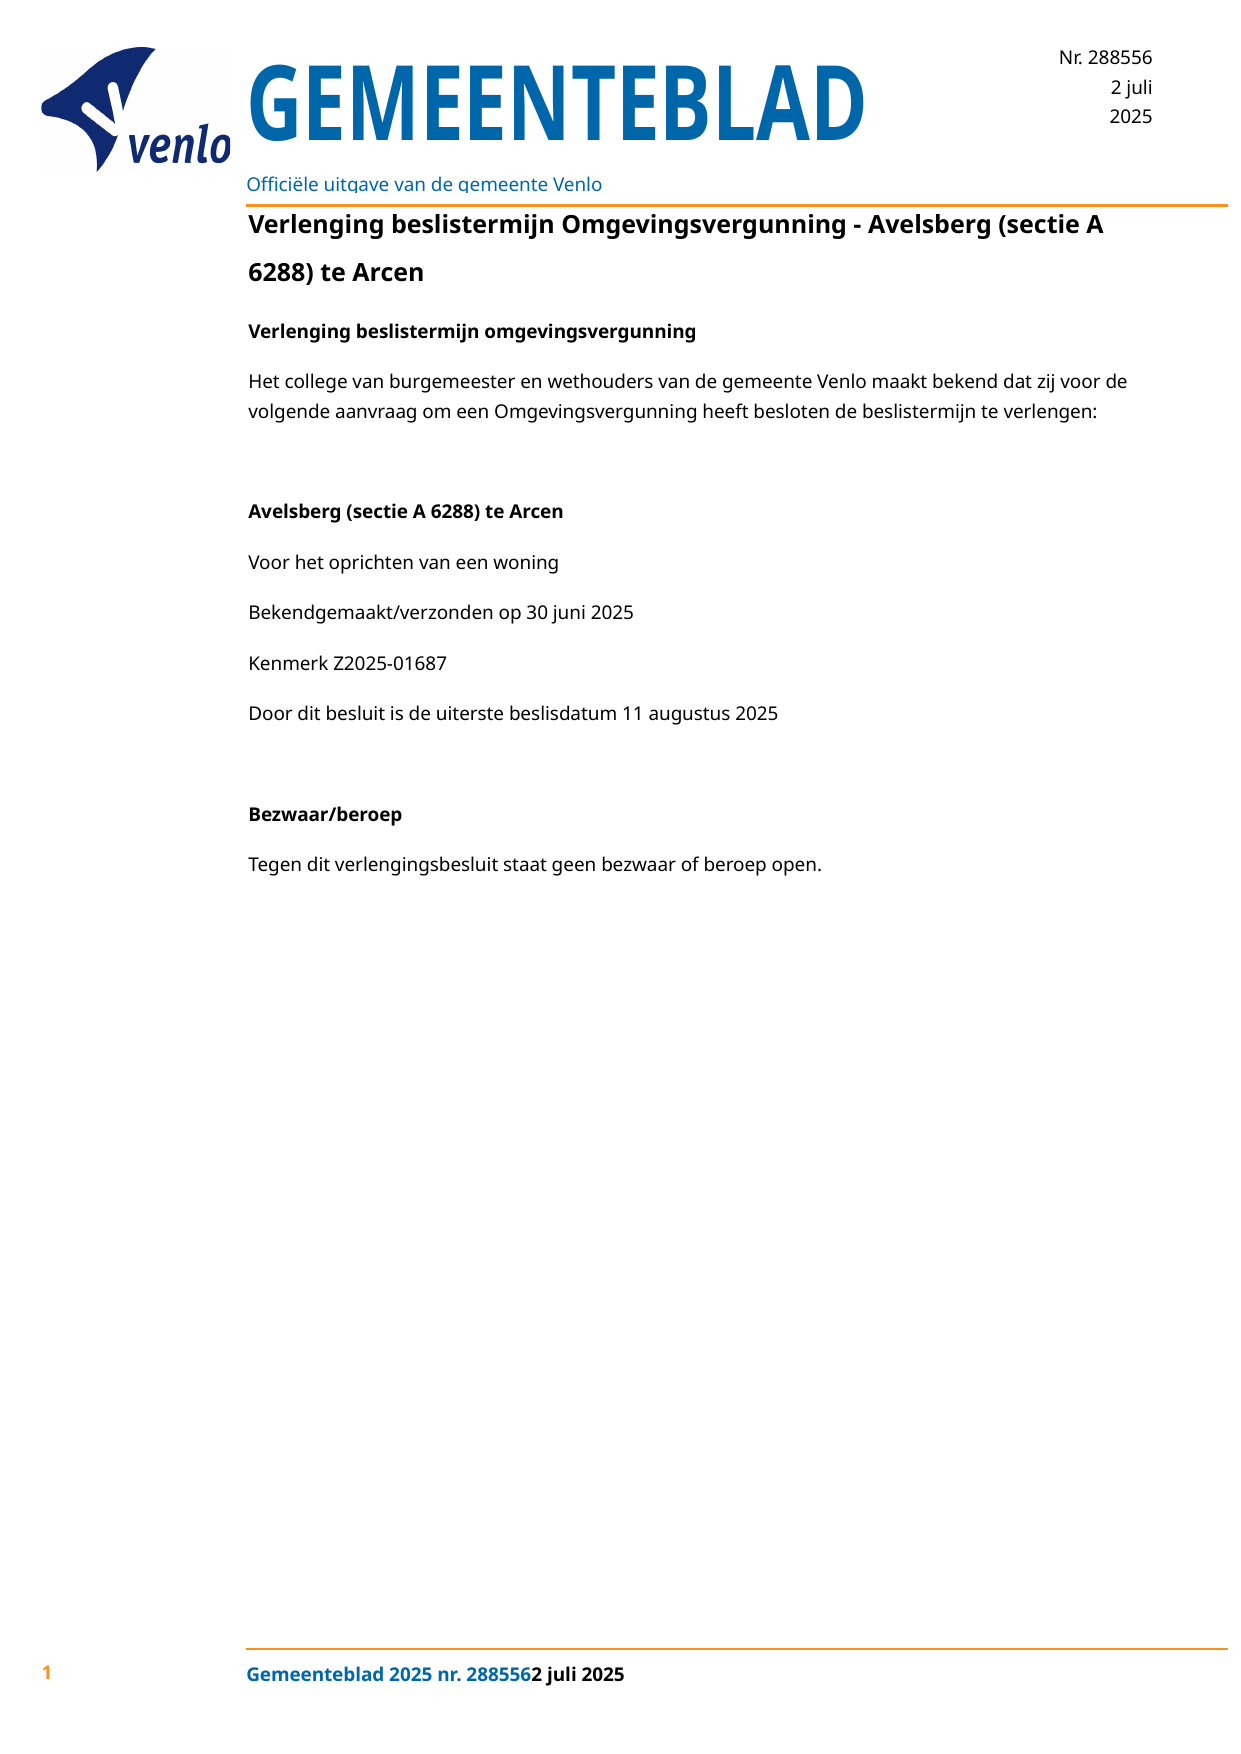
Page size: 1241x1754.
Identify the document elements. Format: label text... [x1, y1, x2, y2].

text Door dit besluit is de uiterste beslisdatum 11 augustus 2025 [248, 700, 1152, 726]
text Kenmerk Z2025-01687 [248, 650, 1152, 676]
text Avelsberg (sectie A 6288) te Arcen [248, 499, 1152, 524]
text Bezwaar/beroep [248, 801, 1152, 827]
text Bekendgemaakt/verzonden op 30 juni 2025 [248, 599, 1152, 625]
text Verlenging beslistermijn Omgevingsvergunning - Avelsberg (sectie A 6288) te Arcen [248, 207, 1152, 288]
text Voor het oprichten van een woning [248, 549, 1152, 575]
text Tegen dit verlengingsbesluit staat geen bezwaar of beroep open. [248, 852, 1152, 877]
text Het college van burgemeester en wethouders van de gemeente Venlo maakt bekend dat zij voor de volgende aanvraag om een Omgevingsvergunning heeft besloten de beslistermijn te verlengen: [248, 368, 1152, 424]
picture [41, 47, 231, 172]
text Verlenging beslistermijn omgevingsvergunning [248, 318, 1152, 344]
